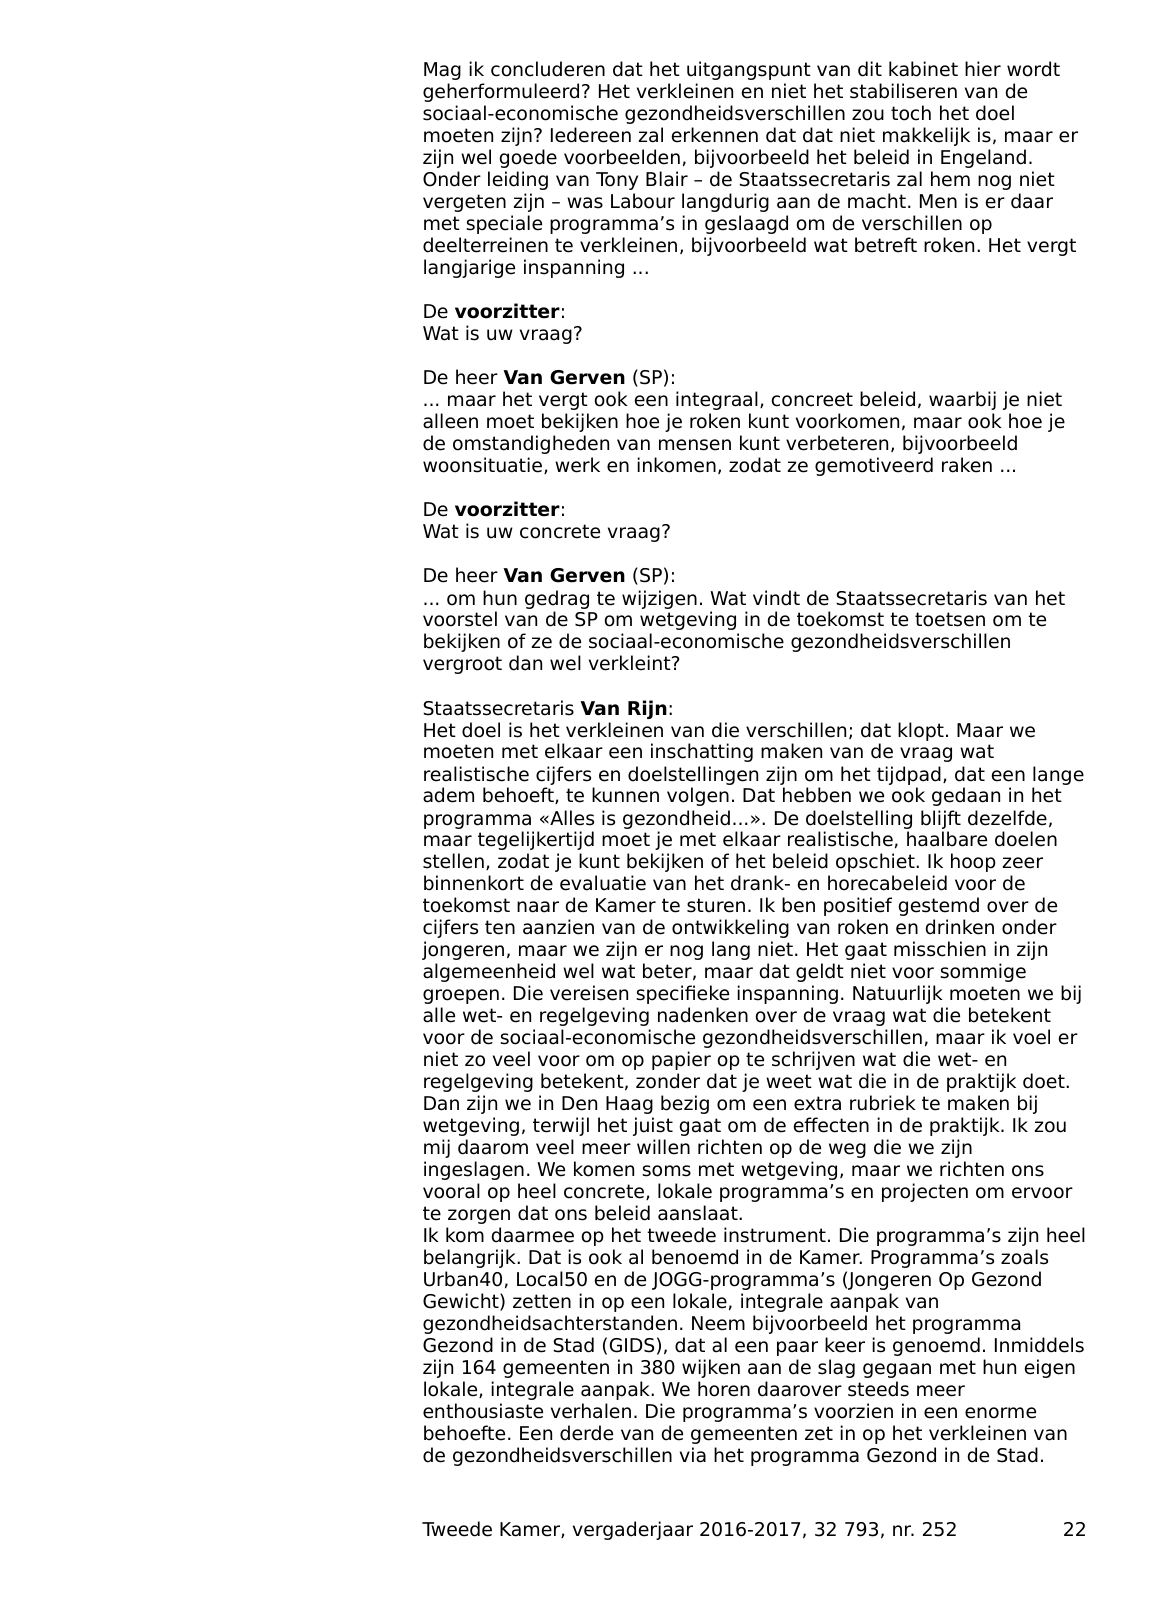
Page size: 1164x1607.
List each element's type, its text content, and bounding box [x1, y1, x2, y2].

text Wat is uw concrete vraag? [422, 521, 1087, 543]
text Ik kom daarmee op het tweede instrument. Die programma’s zijn heel belangrijk. Dat is ook al benoemd in de Kamer. Programma’s zoals Urban40, Local50 en de JOGG-programma’s (Jongeren Op Gezond Gewicht) zetten in op een lokale, integrale aanpak van gezondheidsachterstanden. Neem bijvoorbeeld het programma Gezond in de Stad (GIDS), dat al een paar keer is genoemd. Inmiddels zijn 164 gemeenten in 380 wijken aan de slag gegaan met hun eigen lokale, integrale aanpak. We horen daarover steeds meer enthousiaste verhalen. Die programma’s voorzien in een enorme behoefte. Een derde van de gemeenten zet in op het verkleinen van de gezondheidsverschillen via het programma Gezond in de Stad. [422, 1225, 1087, 1467]
text De voorzitter: [422, 499, 1087, 521]
text ... om hun gedrag te wijzigen. Wat vindt de Staatssecretaris van het voorstel van de SP om wetgeving in de toekomst te toetsen om te bekijken of ze de sociaal-economische gezondheidsverschillen vergroot dan wel verkleint? [422, 587, 1087, 675]
text Het doel is het verkleinen van die verschillen; dat klopt. Maar we moeten met elkaar een inschatting maken van de vraag wat realistische cijfers en doelstellingen zijn om het tijdpad, dat een lange adem behoeft, te kunnen volgen. Dat hebben we ook gedaan in het programma «Alles is gezondheid...». De doelstelling blijft dezelfde, maar tegelijkertijd moet je met elkaar realistische, haalbare doelen stellen, zodat je kunt bekijken of het beleid opschiet. Ik hoop zeer binnenkort de evaluatie van het drank- en horecabeleid voor de toekomst naar de Kamer te sturen. Ik ben positief gestemd over de cijfers ten aanzien van de ontwikkeling van roken en drinken onder jongeren, maar we zijn er nog lang niet. Het gaat misschien in zijn algemeenheid wel wat beter, maar dat geldt niet voor sommige groepen. Die vereisen specifieke inspanning. Natuurlijk moeten we bij alle wet- en regelgeving nadenken over de vraag wat die betekent voor de sociaal-economische gezondheidsverschillen, maar ik voel er niet zo veel voor om op papier op te schrijven wat die wet- en regelgeving betekent, zonder dat je weet wat die in de praktijk doet. Dan zijn we in Den Haag bezig om een extra rubriek te maken bij wetgeving, terwijl het juist gaat om de effecten in de praktijk. Ik zou mij daarom veel meer willen richten op de weg die we zijn ingeslagen. We komen soms met wetgeving, maar we richten ons vooral op heel concrete, lokale programma’s en projecten om ervoor te zorgen dat ons beleid aanslaat. [422, 719, 1087, 1225]
text De voorzitter: [422, 301, 1087, 323]
text Mag ik concluderen dat het uitgangspunt van dit kabinet hier wordt geherformuleerd? Het verkleinen en niet het stabiliseren van de sociaal-economische gezondheidsverschillen zou toch het doel moeten zijn? Iedereen zal erkennen dat dat niet makkelijk is, maar er zijn wel goede voorbeelden, bijvoorbeeld het beleid in Engeland. Onder leiding van Tony Blair – de Staatssecretaris zal hem nog niet vergeten zijn – was Labour langdurig aan de macht. Men is er daar met speciale programma’s in geslaagd om de verschillen op deelterreinen te verkleinen, bijvoorbeeld wat betreft roken. Het vergt langjarige inspanning ... [422, 59, 1087, 279]
text De heer Van Gerven (SP): [422, 367, 1087, 389]
text De heer Van Gerven (SP): [422, 565, 1087, 587]
text Staatssecretaris Van Rijn: [422, 697, 1087, 719]
text ... maar het vergt ook een integraal, concreet beleid, waarbij je niet alleen moet bekijken hoe je roken kunt voorkomen, maar ook hoe je de omstandigheden van mensen kunt verbeteren, bijvoorbeeld woonsituatie, werk en inkomen, zodat ze gemotiveerd raken ... [422, 389, 1087, 477]
text Wat is uw vraag? [422, 323, 1087, 345]
